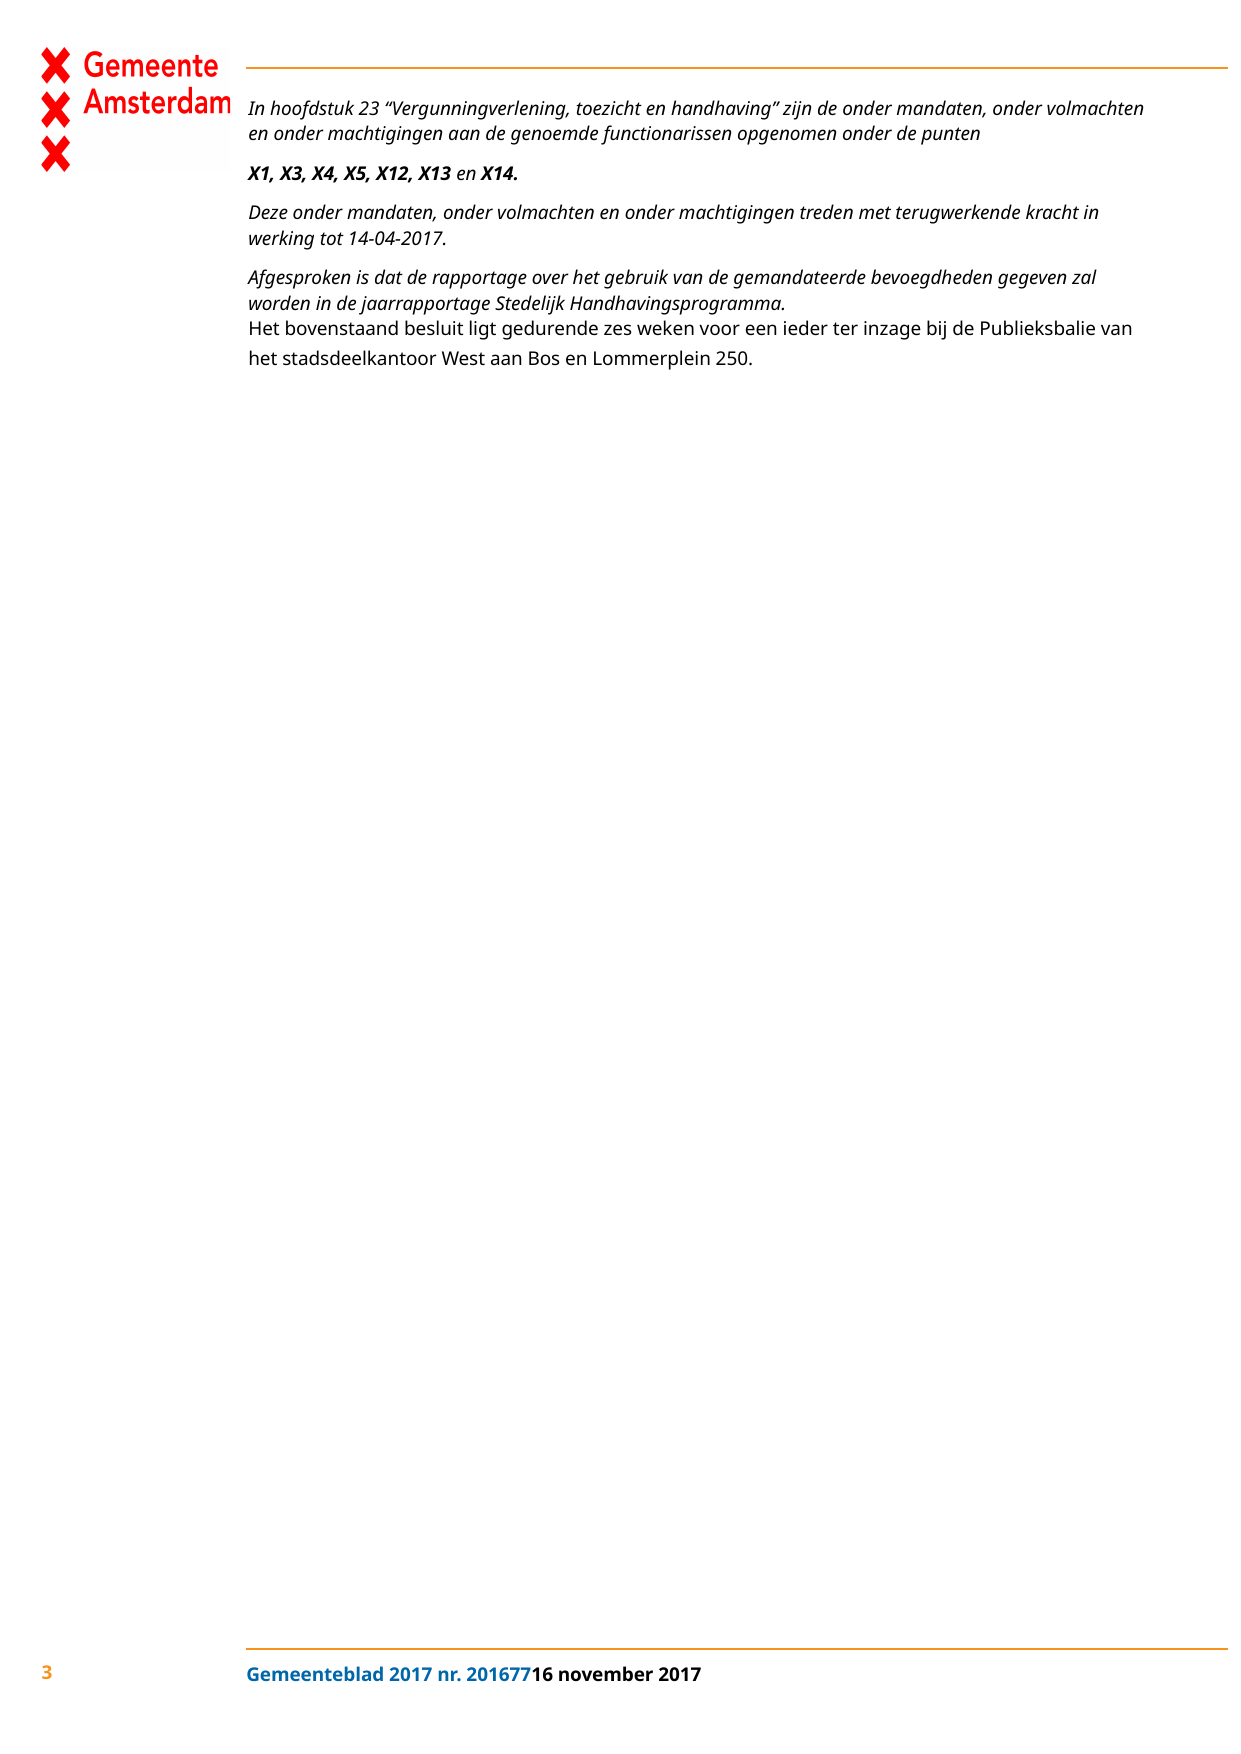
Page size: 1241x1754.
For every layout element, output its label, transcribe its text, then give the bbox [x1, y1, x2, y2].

text Deze onder mandaten, onder volmachten en onder machtigingen treden met terugwerkende kracht in werking tot 14-04-2017. [248, 199, 1152, 251]
text In hoofdstuk 23 “Vergunningverlening, toezicht en handhaving” zijn de onder mandaten, onder volmachten en onder machtigingen aan de genoemde functionarissen opgenomen onder de punten [248, 95, 1152, 146]
text Het bovenstaand besluit ligt gedurende zes weken voor een ieder ter inzage bij de Publieksbalie van het stadsdeelkantoor West aan Bos en Lommerplein 250. [248, 316, 1152, 371]
picture [41, 47, 231, 172]
text X1, X3, X4, X5, X12, X13 en X14. [248, 160, 1152, 186]
text Afgesproken is dat de rapportage over het gebruik van de gemandateerde bevoegdheden gegeven zal worden in de jaarrapportage Stedelijk Handhavingsprogramma. [248, 264, 1152, 316]
